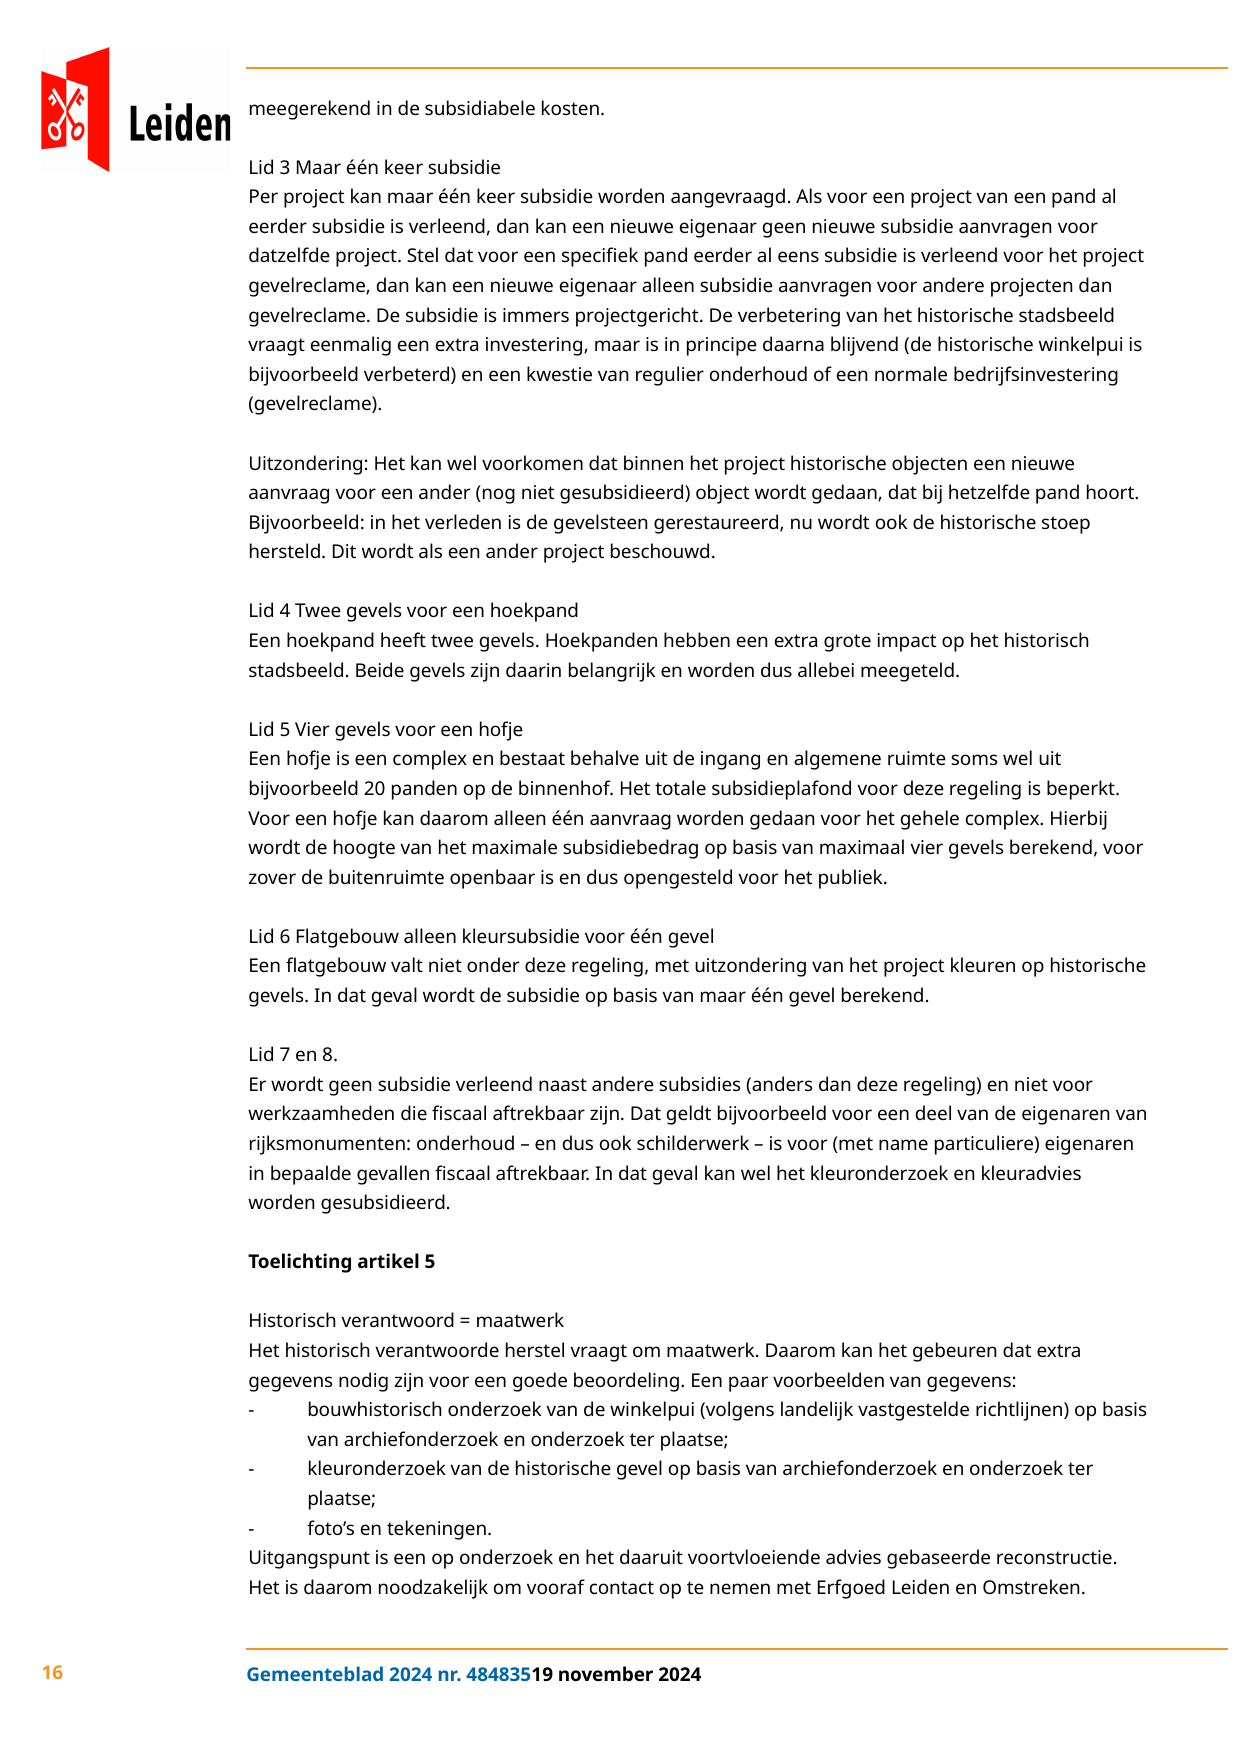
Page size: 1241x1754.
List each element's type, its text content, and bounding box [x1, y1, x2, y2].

text Lid 3 Maar één keer subsidie [248, 154, 1152, 180]
text Uitzondering: Het kan wel voorkomen dat binnen het project historische objecten een nieuwe aanvraag voor een ander (nog niet gesubsidieerd) object wordt gedaan, dat bij hetzelfde pand hoort. Bijvoorbeeld: in het verleden is de gevelsteen gerestaureerd, nu wordt ook de historische stoep hersteld. Dit wordt als een ander project beschouwd. [248, 450, 1152, 564]
text Er wordt geen subsidie verleend naast andere subsidies (anders dan deze regeling) en niet voor werkzaamheden die fiscaal aftrekbaar zijn. Dat geldt bijvoorbeeld voor een deel van de eigenaren van rijksmonumenten: onderhoud – en dus ook schilderwerk – is voor (met name particuliere) eigenaren in bepaalde gevallen fiscaal aftrekbaar. In dat geval kan wel het kleuronderzoek en kleuradvies worden gesubsidieerd. [248, 1071, 1152, 1215]
text Het historisch verantwoorde herstel vraagt om maatwerk. Daarom kan het gebeuren dat extra gegevens nodig zijn voor een goede beoordeling. Een paar voorbeelden van gegevens: [248, 1337, 1152, 1393]
list foto’s en tekeningen. [248, 1515, 1152, 1541]
list bouwhistorisch onderzoek van de winkelpui (volgens landelijk vastgestelde richtlijnen) op basis van archiefonderzoek en onderzoek ter plaatse; [248, 1396, 1152, 1452]
text Toelichting artikel 5 [248, 1248, 1152, 1274]
text Uitgangspunt is een op onderzoek en het daaruit voortvloeiende advies gebaseerde reconstructie. Het is daarom noodzakelijk om vooraf contact op te nemen met Erfgoed Leiden en Omstreken. [248, 1544, 1152, 1600]
text Een hofje is een complex en bestaat behalve uit de ingang en algemene ruimte soms wel uit bijvoorbeeld 20 panden op de binnenhof. Het totale subsidieplafond voor deze regeling is beperkt. Voor een hofje kan daarom alleen één aanvraag worden gedaan voor het gehele complex. Hierbij wordt de hoogte van het maximale subsidiebedrag op basis van maximaal vier gevels berekend, voor zover de buitenruimte openbaar is en dus opengesteld voor het publiek. [248, 746, 1152, 890]
text Lid 5 Vier gevels voor een hofje [248, 716, 1152, 742]
picture [41, 47, 231, 172]
text Lid 4 Twee gevels voor een hoekpand [248, 598, 1152, 623]
text Lid 6 Flatgebouw alleen kleursubsidie voor één gevel [248, 923, 1152, 949]
text Per project kan maar één keer subsidie worden aangevraagd. Als voor een project van een pand al eerder subsidie is verleend, dan kan een nieuwe eigenaar geen nieuwe subsidie aanvragen voor datzelfde project. Stel dat voor een specifiek pand eerder al eens subsidie is verleend voor het project gevelreclame, dan kan een nieuwe eigenaar alleen subsidie aanvragen voor andere projecten dan gevelreclame. De subsidie is immers projectgericht. De verbetering van het historische stadsbeeld vraagt eenmalig een extra investering, maar is in principe daarna blijvend (de historische winkelpui is bijvoorbeeld verbeterd) en een kwestie van regulier onderhoud of een normale bedrijfsinvestering (gevelreclame). [248, 183, 1152, 416]
text Lid 7 en 8. [248, 1041, 1152, 1067]
text meegerekend in de subsidiabele kosten. [248, 95, 1152, 121]
text Een hoekpand heeft twee gevels. Hoekpanden hebben een extra grote impact op het historisch stadsbeeld. Beide gevels zijn daarin belangrijk en worden dus allebei meegeteld. [248, 627, 1152, 683]
text Een flatgebouw valt niet onder deze regeling, met uitzondering van het project kleuren op historische gevels. In dat geval wordt de subsidie op basis van maar één gevel berekend. [248, 953, 1152, 1008]
list kleuronderzoek van de historische gevel op basis van archiefonderzoek en onderzoek ter plaatse; [248, 1456, 1152, 1511]
text Historisch verantwoord = maatwerk [248, 1308, 1152, 1333]
